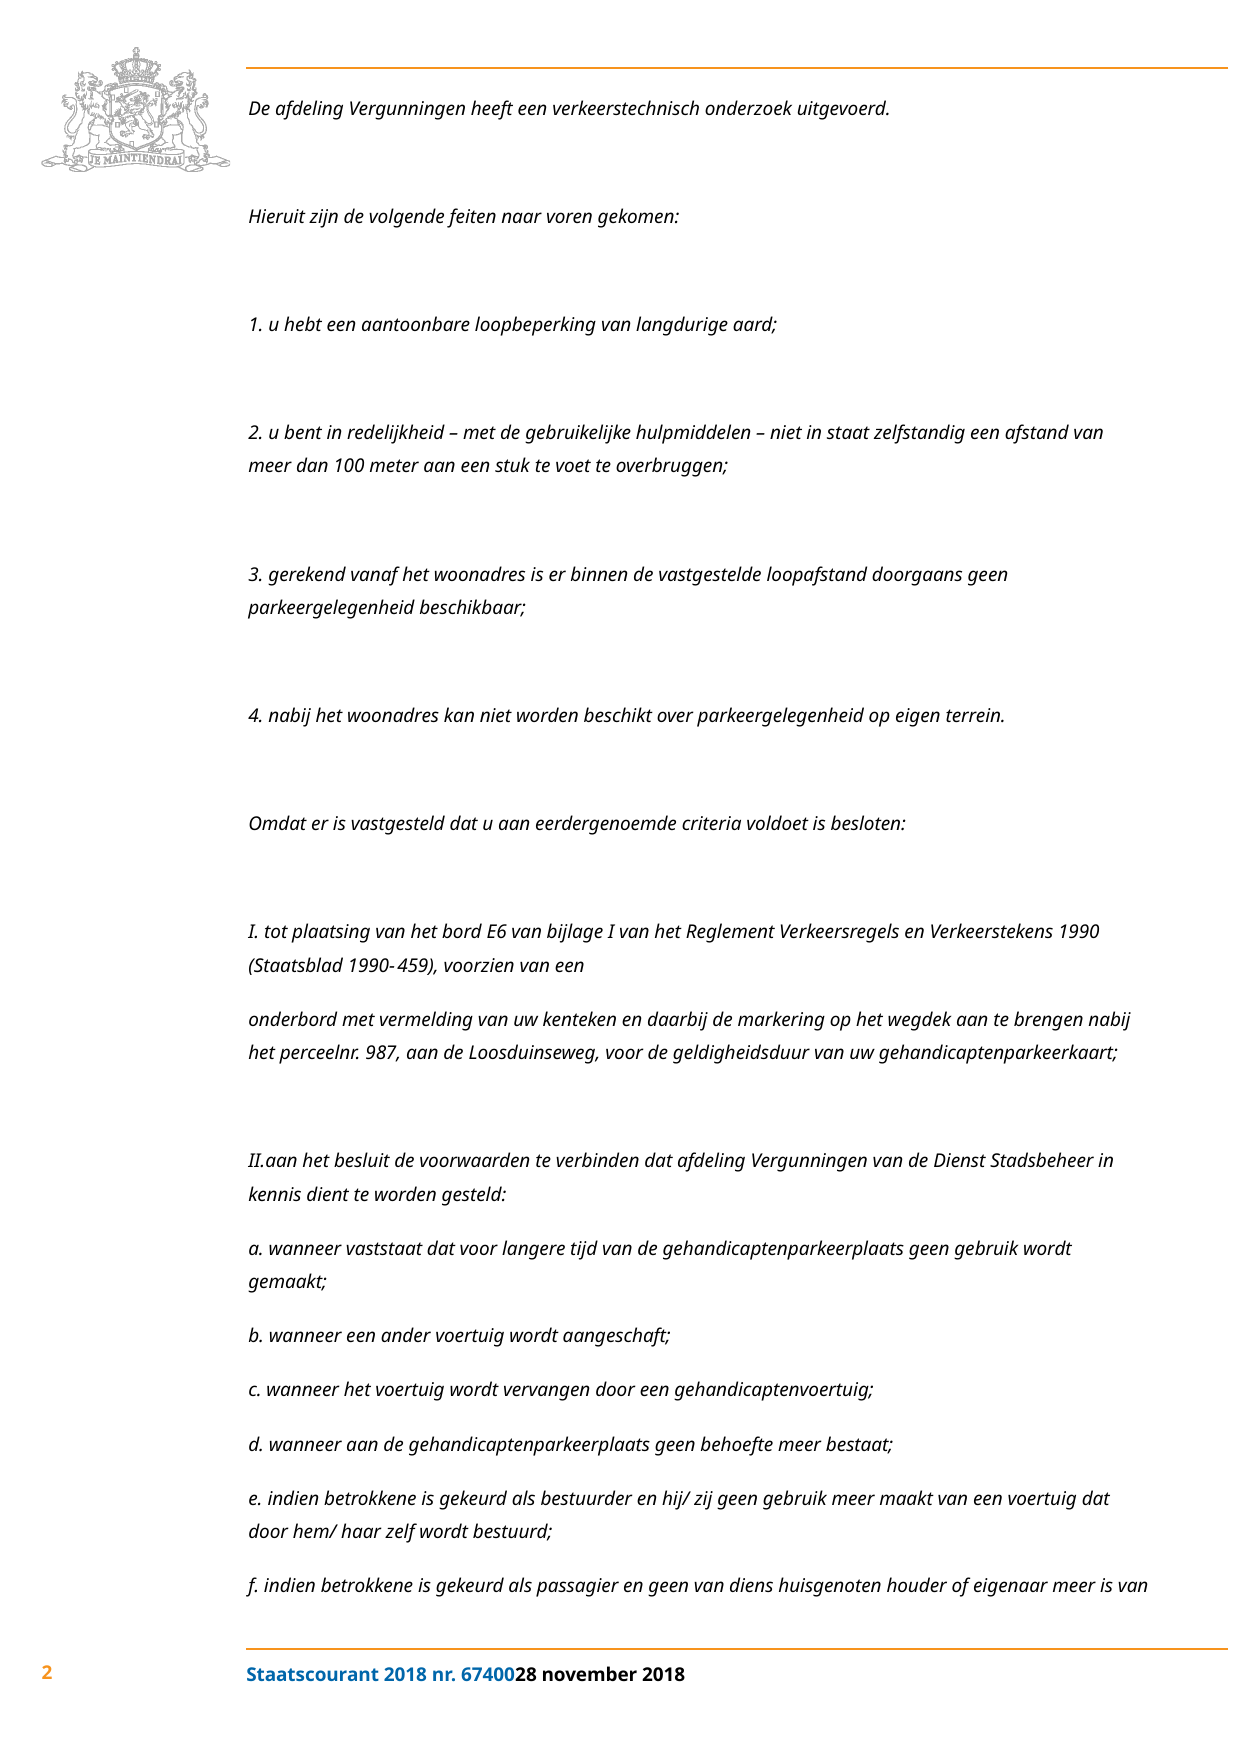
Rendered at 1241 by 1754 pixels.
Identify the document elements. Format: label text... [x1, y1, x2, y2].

text 1. u hebt een aantoonbare loopbeperking van langdurige aard; [248, 311, 1152, 337]
text 3. gerekend vanaf het woonadres is er binnen de vastgestelde loopafstand doorgaans geen parkeergelegenheid beschikbaar; [248, 561, 1152, 620]
picture [41, 47, 231, 172]
text onderbord met vermelding van uw kenteken en daarbij de markering op het wegdek aan te brengen nabij het perceelnr. 987, aan de Loosduinseweg, voor de geldigheidsduur van uw gehandicaptenparkeerkaart; [248, 1006, 1152, 1065]
text De afdeling Vergunningen heeft een verkeerstechnisch onderzoek uitgevoerd. [248, 95, 1152, 121]
text I. tot plaatsing van het bord E6 van bijlage I van het Reglement Verkeersregels en Verkeerstekens 1990 (Staatsblad 1990‑459), voorzien van een [248, 918, 1152, 978]
text a. wanneer vaststaat dat voor langere tijd van de gehandicaptenparkeerplaats geen gebruik wordt gemaakt; [248, 1235, 1152, 1294]
text Hieruit zijn de volgende feiten naar voren gekomen: [248, 203, 1152, 229]
text 4. nabij het woonadres kan niet worden beschikt over parkeergelegenheid op eigen terrein. [248, 702, 1152, 728]
text 2. u bent in redelijkheid – met de gebruikelijke hulpmiddelen – niet in staat zelfstandig een afstand van meer dan 100 meter aan een stuk te voet te overbruggen; [248, 419, 1152, 478]
text Omdat er is vastgesteld dat u aan eerdergenoemde criteria voldoet is besloten: [248, 810, 1152, 836]
text e. indien betrokkene is gekeurd als bestuurder en hij/ zij geen gebruik meer maakt van een voertuig dat door hem/ haar zelf wordt bestuurd; [248, 1485, 1152, 1544]
text d. wanneer aan de gehandicaptenparkeerplaats geen behoefte meer bestaat; [248, 1431, 1152, 1456]
text c. wanneer het voertuig wordt vervangen door een gehandicaptenvoertuig; [248, 1377, 1152, 1402]
text II.aan het besluit de voorwaarden te verbinden dat afdeling Vergunningen van de Dienst Stadsbeheer in kennis dient te worden gesteld: [248, 1148, 1152, 1207]
text b. wanneer een ander voertuig wordt aangeschaft; [248, 1323, 1152, 1348]
text f. indien betrokkene is gekeurd als passagier en geen van diens huisgenoten houder of eigenaar meer is van [248, 1572, 1152, 1598]
